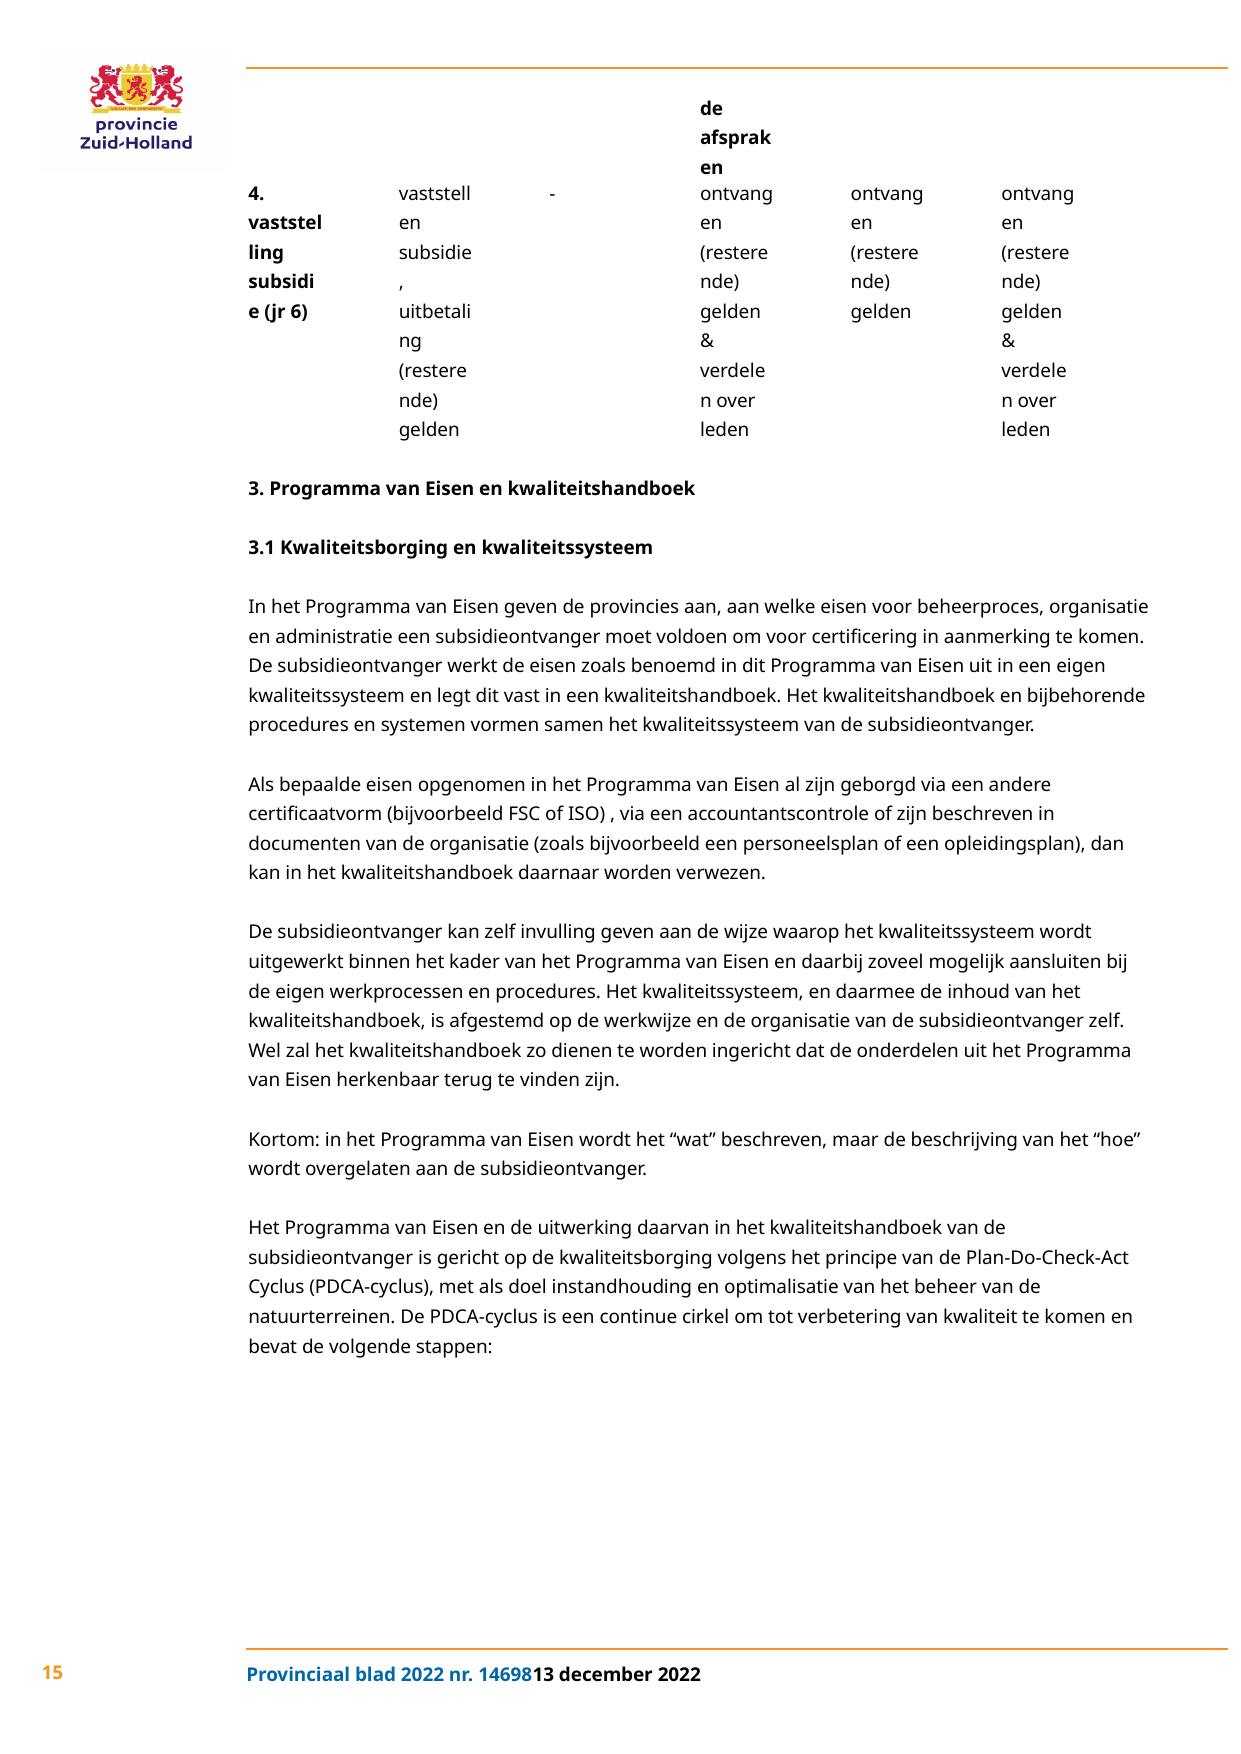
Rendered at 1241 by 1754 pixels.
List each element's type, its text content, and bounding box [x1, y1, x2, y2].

text Het Programma van Eisen en de uitwerking daarvan in het kwaliteitshandboek van de subsidieontvanger is gericht op de kwaliteitsborging volgens het principe van de Plan-Do-Check-Act Cyclus (PDCA-cyclus), met als doel instandhouding en optimalisatie van het beheer van de natuurterreinen. De PDCA-cyclus is een continue cirkel om tot verbetering van kwaliteit te komen en bevat de volgende stappen: [248, 1214, 1152, 1358]
table_cell ontvangen (resterende) gelden [850, 180, 926, 442]
table_cell [625, 180, 700, 442]
text Kortom: in het Programma van Eisen wordt het “wat” beschreven, maar de beschrijving van het “hoe” wordt overgelaten aan de subsidieontvanger. [248, 1126, 1152, 1181]
table_cell [926, 180, 1001, 442]
table_cell [399, 95, 474, 180]
text Als bepaalde eisen opgenomen in het Programma van Eisen al zijn geborgd via een andere certificaatvorm (bijvoorbeeld FSC of ISO) , via een accountantscontrole of zijn beschreven in documenten van de organisatie (zoals bijvoorbeeld een personeelsplan of een opleidingsplan), dan kan in het kwaliteitshandboek daarnaar worden verwezen. [248, 771, 1152, 885]
table_cell [474, 180, 549, 442]
table_cell vaststellen subsidie, uitbetaling (resterende) gelden [399, 180, 474, 442]
table_cell [775, 95, 850, 180]
table_cell [323, 180, 398, 442]
table_cell [549, 95, 624, 180]
table_cell [775, 180, 850, 442]
table_cell [1076, 95, 1152, 180]
table_cell [1001, 95, 1076, 180]
text 3.1 Kwaliteitsborging en kwaliteitssysteem [248, 534, 1152, 560]
text 3. Programma van Eisen en kwaliteitshandboek [248, 475, 1152, 501]
table_cell de afspraken [700, 95, 775, 180]
table_cell - [549, 180, 624, 442]
text In het Programma van Eisen geven de provincies aan, aan welke eisen voor beheerproces, organisatie en administratie een subsidieontvanger moet voldoen om voor certificering in aanmerking te komen. De subsidieontvanger werkt de eisen zoals benoemd in dit Programma van Eisen uit in een eigen kwaliteitssysteem en legt dit vast in een kwaliteitshandboek. Het kwaliteitshandboek en bijbehorende procedures en systemen vormen samen het kwaliteitssysteem van de subsidieontvanger. [248, 593, 1152, 737]
table_cell [1076, 180, 1152, 442]
table_cell [850, 95, 926, 180]
table_cell [625, 95, 700, 180]
text De subsidieontvanger kan zelf invulling geven aan de wijze waarop het kwaliteitssysteem wordt uitgewerkt binnen het kader van het Programma van Eisen en daarbij zoveel mogelijk aansluiten bij de eigen werkprocessen en procedures. Het kwaliteitssysteem, en daarmee de inhoud van het kwaliteitshandboek, is afgestemd op de werkwijze en de organisatie van de subsidieontvanger zelf. Wel zal het kwaliteitshandboek zo dienen te worden ingericht dat de onderdelen uit het Programma van Eisen herkenbaar terug te vinden zijn. [248, 919, 1152, 1092]
table_cell ontvangen (resterende) gelden & verdelen over leden [700, 180, 775, 442]
table_cell [926, 95, 1001, 180]
table_cell ontvangen (resterende) gelden & verdelen over leden [1001, 180, 1076, 442]
table_cell [248, 95, 323, 180]
table_cell [323, 95, 398, 180]
table_cell [474, 95, 549, 180]
picture [41, 47, 231, 172]
table_cell 4. vaststelling subsidie (jr 6) [248, 180, 323, 442]
